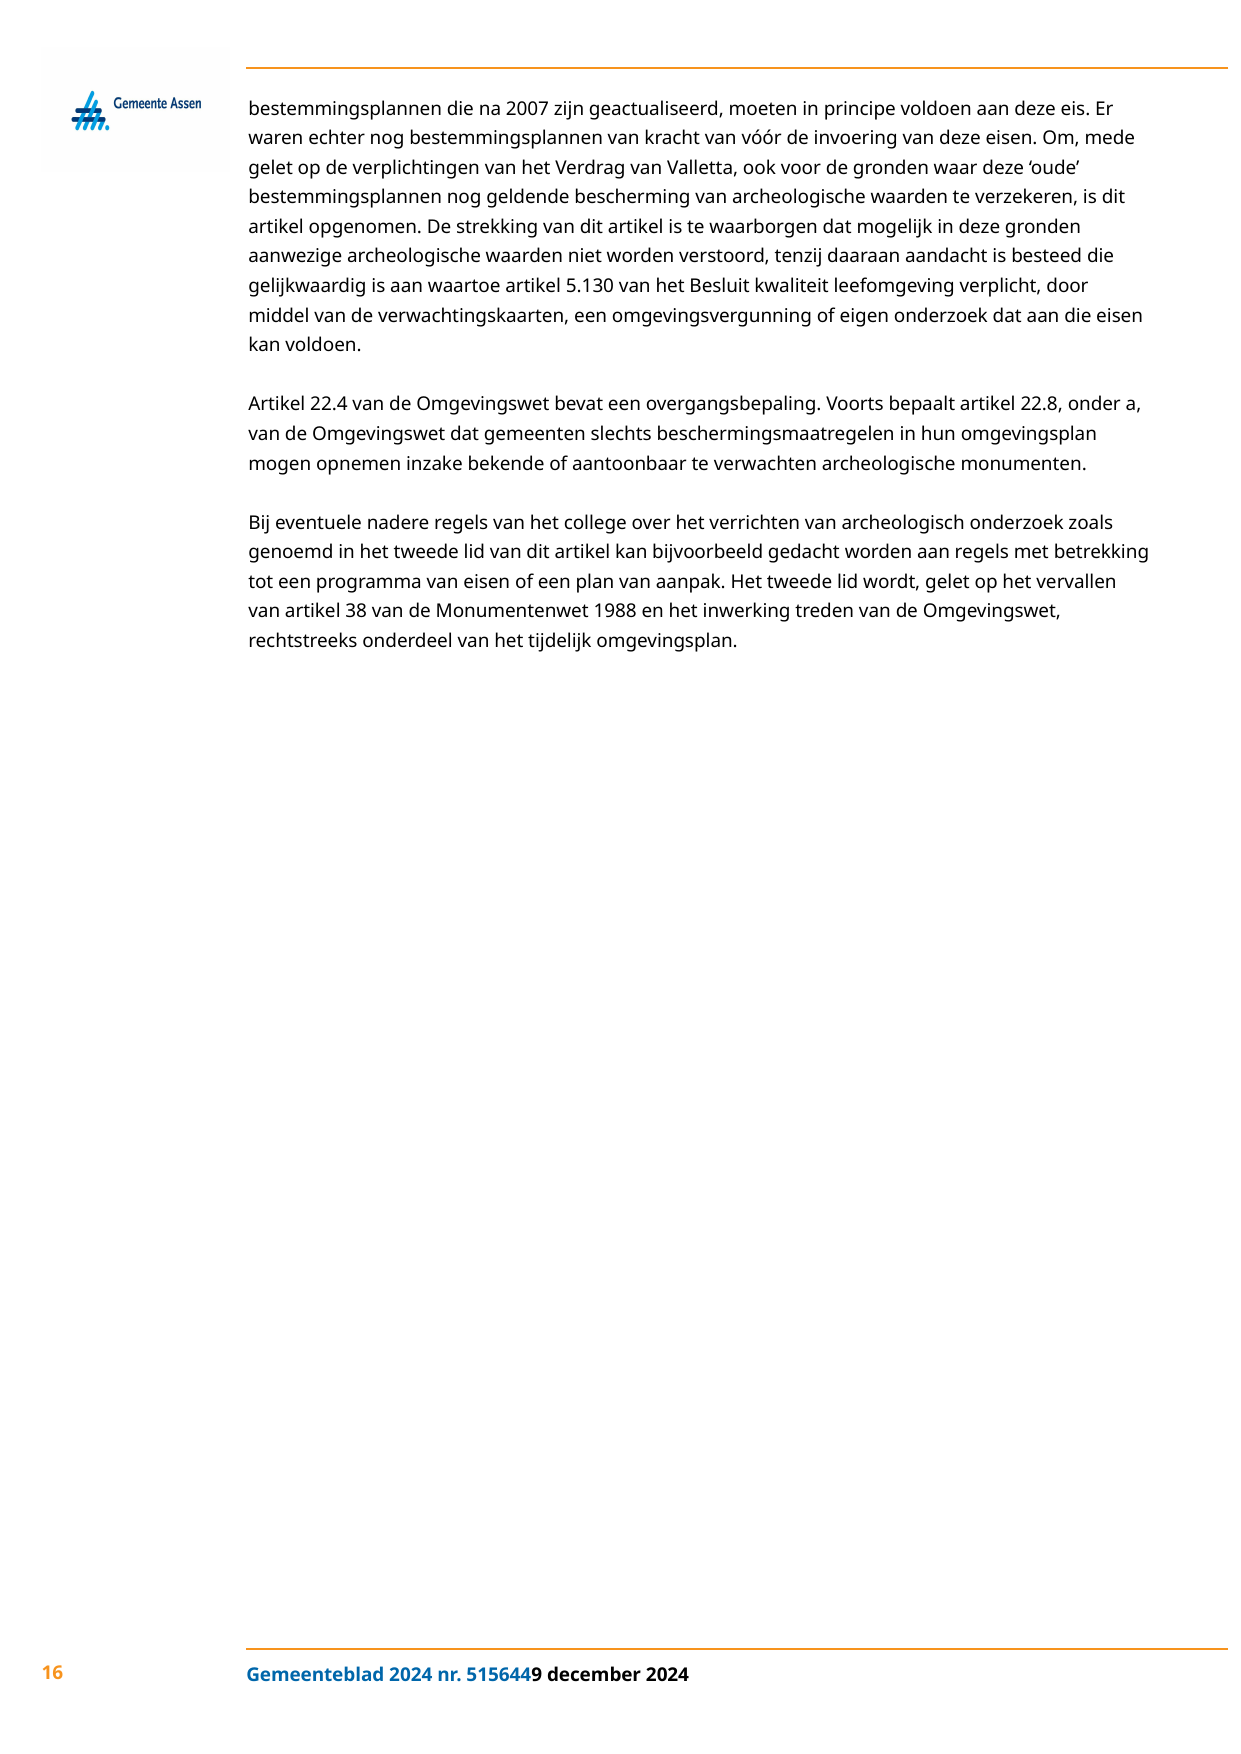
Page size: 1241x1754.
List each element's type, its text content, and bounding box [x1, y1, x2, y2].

text Bij eventuele nadere regels van het college over het verrichten van archeologisch onderzoek zoals genoemd in het tweede lid van dit artikel kan bijvoorbeeld gedacht worden aan regels met betrekking tot een programma van eisen of een plan van aanpak. Het tweede lid wordt, gelet op het vervallen van artikel 38 van de Monumentenwet 1988 en het inwerking treden van de Omgevingswet, rechtstreeks onderdeel van het tijdelijk omgevingsplan. [248, 509, 1152, 653]
text Artikel 22.4 van de Omgevingswet bevat een overgangsbepaling. Voorts bepaalt artikel 22.8, onder a, van de Omgevingswet dat gemeenten slechts beschermingsmaatregelen in hun omgevingsplan mogen opnemen inzake bekende of aantoonbaar te verwachten archeologische monumenten. [248, 391, 1152, 476]
picture [41, 47, 231, 172]
text bestemmingsplannen die na 2007 zijn geactualiseerd, moeten in principe voldoen aan deze eis. Er waren echter nog bestemmingsplannen van kracht van vóór de invoering van deze eisen. Om, mede gelet op de verplichtingen van het Verdrag van Valletta, ook voor de gronden waar deze ‘oude’ bestemmingsplannen nog geldende bescherming van archeologische waarden te verzekeren, is dit artikel opgenomen. De strekking van dit artikel is te waarborgen dat mogelijk in deze gronden aanwezige archeologische waarden niet worden verstoord, tenzij daaraan aandacht is besteed die gelijkwaardig is aan waartoe artikel 5.130 van het Besluit kwaliteit leefomgeving verplicht, door middel van de verwachtingskaarten, een omgevingsvergunning of eigen onderzoek dat aan die eisen kan voldoen. [248, 95, 1152, 357]
